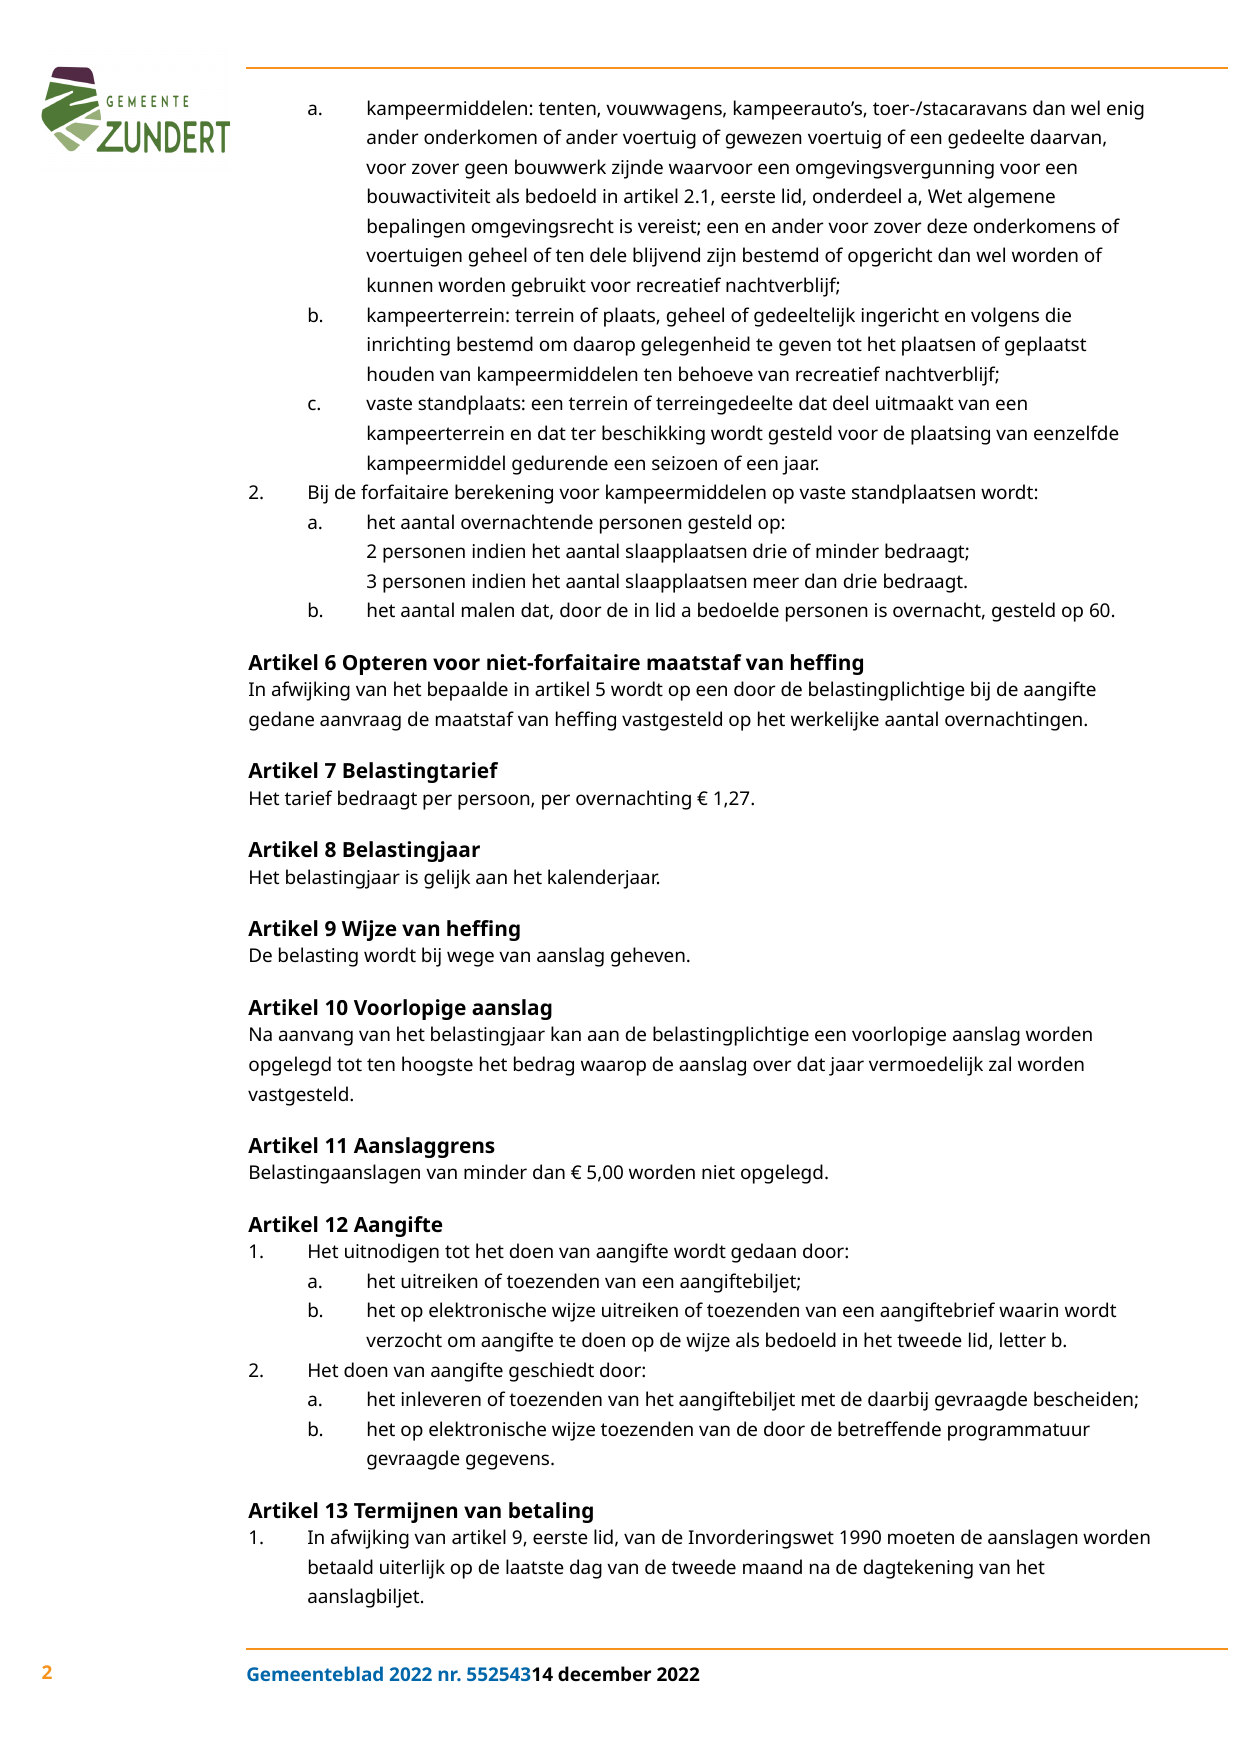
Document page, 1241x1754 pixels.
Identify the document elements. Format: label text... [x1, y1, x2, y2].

text Belastingaanslagen van minder dan € 5,00 worden niet opgelegd. [248, 1159, 1152, 1185]
text Artikel 9 Wijze van heffing [248, 914, 1152, 943]
list het aantal overnachtende personen gesteld op: [307, 509, 1152, 535]
picture [41, 47, 231, 172]
list 2 personen indien het aantal slaapplaatsen drie of minder bedraagt; [307, 538, 1152, 564]
text Artikel 7 Belastingtarief [248, 757, 1152, 785]
text De belasting wordt bij wege van aanslag geheven. [248, 943, 1152, 968]
list het inleveren of toezenden van het aangiftebiljet met de daarbij gevraagde bescheiden; [307, 1386, 1152, 1412]
text Artikel 12 Aangifte [248, 1210, 1152, 1238]
list Bij de forfaitaire berekening voor kampeermiddelen op vaste standplaatsen wordt: [248, 479, 1152, 505]
list 3 personen indien het aantal slaapplaatsen meer dan drie bedraagt. [307, 568, 1152, 594]
list het op elektronische wijze toezenden van de door de betreffende programmatuur gevraagde gegevens. [307, 1416, 1152, 1471]
text Artikel 6 Opteren voor niet-forfaitaire maatstaf van heffing [248, 648, 1152, 677]
list In afwijking van artikel 9, eerste lid, van de Invorderingswet 1990 moeten de aanslagen worden betaald uiterlijk op de laatste dag van de tweede maand na de dagtekening van het aanslagbiljet. [248, 1524, 1152, 1609]
list vaste standplaats: een terrein of terreingedeelte dat deel uitmaakt van een kampeerterrein en dat ter beschikking wordt gesteld voor de plaatsing van eenzelfde kampeermiddel gedurende een seizoen of een jaar. [307, 391, 1152, 476]
list Het uitnodigen tot het doen van aangifte wordt gedaan door: [248, 1238, 1152, 1264]
list kampeerterrein: terrein of plaats, geheel of gedeeltelijk ingericht en volgens die inrichting bestemd om daarop gelegenheid te geven tot het plaatsen of geplaatst houden van kampeermiddelen ten behoeve van recreatief nachtverblijf; [307, 302, 1152, 387]
text Na aanvang van het belastingjaar kan aan de belastingplichtige een voorlopige aanslag worden opgelegd tot ten hoogste het bedrag waarop de aanslag over dat jaar vermoedelijk zal worden vastgesteld. [248, 1022, 1152, 1106]
text In afwijking van het bepaalde in artikel 5 wordt op een door de belastingplichtige bij de aangifte gedane aanvraag de maatstaf van heffing vastgesteld op het werkelijke aantal overnachtingen. [248, 677, 1152, 732]
list het op elektronische wijze uitreiken of toezenden van een aangiftebrief waarin wordt verzocht om aangifte te doen op de wijze als bedoeld in het tweede lid, letter b. [307, 1298, 1152, 1353]
list kampeermiddelen: tenten, vouwwagens, kampeerauto’s, toer-/stacaravans dan wel enig ander onderkomen of ander voertuig of gewezen voertuig of een gedeelte daarvan, voor zover geen bouwwerk zijnde waarvoor een omgevingsvergunning voor een bouwactiviteit als bedoeld in artikel 2.1, eerste lid, onderdeel a, Wet algemene bepalingen omgevingsrecht is vereist; een en ander voor zover deze onderkomens of voertuigen geheel of ten dele blijvend zijn bestemd of opgericht dan wel worden of kunnen worden gebruikt voor recreatief nachtverblijf; [307, 95, 1152, 298]
text Artikel 11 Aanslaggrens [248, 1131, 1152, 1159]
text Het belastingjaar is gelijk aan het kalenderjaar. [248, 864, 1152, 889]
list Het doen van aangifte geschiedt door: [248, 1357, 1152, 1382]
text Het tarief bedraagt per persoon, per overnachting € 1,27. [248, 785, 1152, 811]
text Artikel 8 Belastingjaar [248, 835, 1152, 864]
list het uitreiken of toezenden van een aangiftebiljet; [307, 1268, 1152, 1294]
text Artikel 13 Termijnen van betaling [248, 1496, 1152, 1524]
list het aantal malen dat, door de in lid a bedoelde personen is overnacht, gesteld op 60. [307, 598, 1152, 623]
text Artikel 10 Voorlopige aanslag [248, 993, 1152, 1022]
